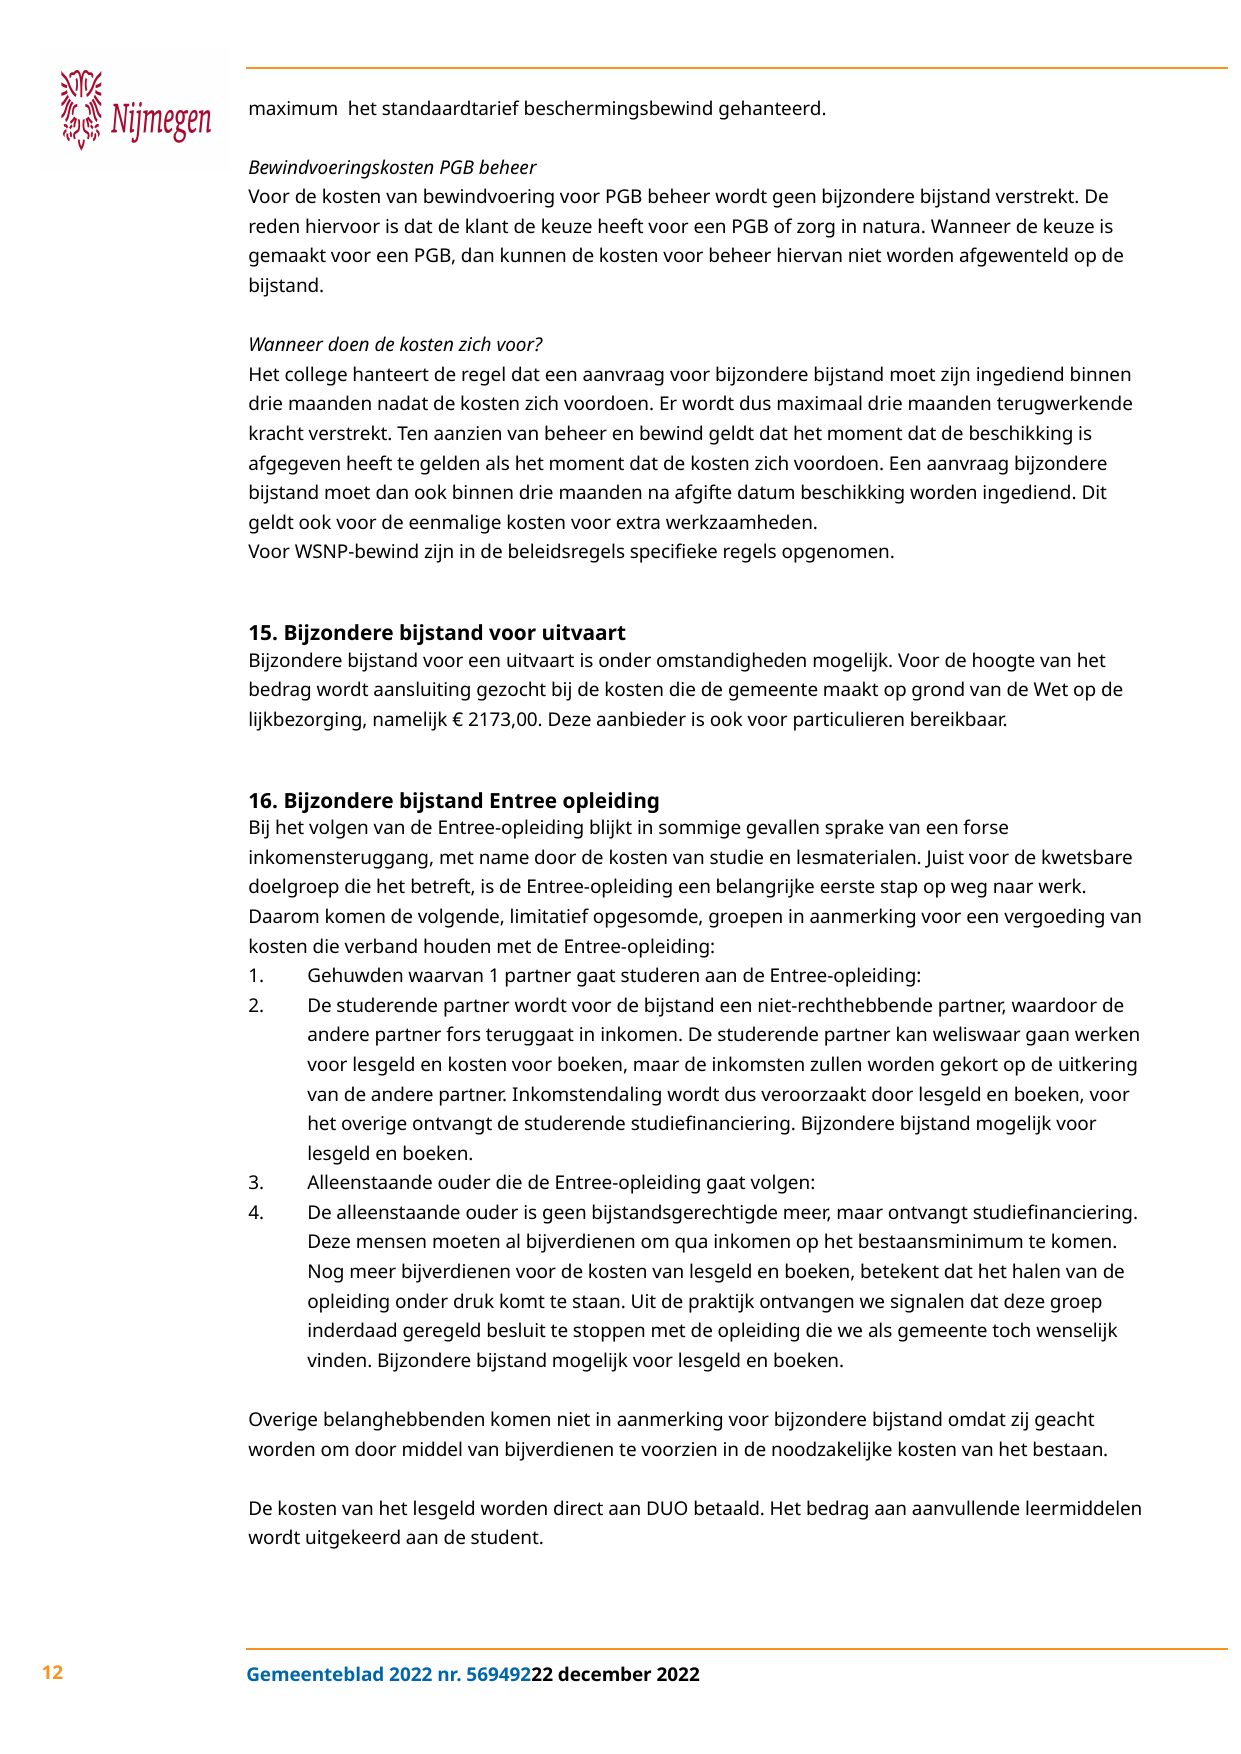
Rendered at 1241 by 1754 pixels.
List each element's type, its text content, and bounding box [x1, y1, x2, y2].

text maximum het standaardtarief beschermingsbewind gehanteerd. [248, 95, 1152, 121]
text Overige belanghebbenden komen niet in aanmerking voor bijzondere bijstand omdat zij geacht worden om door middel van bijverdienen te voorzien in de noodzakelijke kosten van het bestaan. [248, 1406, 1152, 1462]
text Bewindvoeringskosten PGB beheer [248, 154, 1152, 180]
text Bijzondere bijstand voor een uitvaart is onder omstandigheden mogelijk. Voor de hoogte van het bedrag wordt aansluiting gezocht bij de kosten die de gemeente maakt op grond van de Wet op de lijkbezorging, namelijk € 2173,00. Deze aanbieder is ook voor particulieren bereikbaar. [248, 647, 1152, 732]
text Wanneer doen de kosten zich voor? [248, 331, 1152, 357]
list Gehuwden waarvan 1 partner gaat studeren aan de Entree-opleiding: [248, 962, 1152, 988]
text Bij het volgen van de Entree-opleiding blijkt in sommige gevallen sprake van een forse inkomensteruggang, met name door de kosten van studie en lesmaterialen. Juist voor de kwetsbare doelgroep die het betreft, is de Entree-opleiding een belangrijke eerste stap op weg naar werk. Daarom komen de volgende, limitatief opgesomde, groepen in aanmerking voor een vergoeding van kosten die verband houden met de Entree-opleiding: [248, 814, 1152, 959]
text Voor WSNP-bewind zijn in de beleidsregels specifieke regels opgenomen. [248, 538, 1152, 564]
text Het college hanteert de regel dat een aanvraag voor bijzondere bijstand moet zijn ingediend binnen drie maanden nadat de kosten zich voordoen. Er wordt dus maximaal drie maanden terugwerkende kracht verstrekt. Ten aanzien van beheer en bewind geldt dat het moment dat de beschikking is afgegeven heeft te gelden als het moment dat de kosten zich voordoen. Een aanvraag bijzondere bijstand moet dan ook binnen drie maanden na afgifte datum beschikking worden ingediend. Dit geldt ook voor de eenmalige kosten voor extra werkzaamheden. [248, 361, 1152, 535]
text Voor de kosten van bewindvoering voor PGB beheer wordt geen bijzondere bijstand verstrekt. De reden hiervoor is dat de klant de keuze heeft voor een PGB of zorg in natura. Wanneer de keuze is gemaakt voor een PGB, dan kunnen de kosten voor beheer hiervan niet worden afgewenteld op de bijstand. [248, 183, 1152, 298]
list De alleenstaande ouder is geen bijstandsgerechtigde meer, maar ontvangt studiefinanciering. Deze mensen moeten al bijverdienen om qua inkomen op het bestaansminimum te komen. Nog meer bijverdienen voor de kosten van lesgeld en boeken, betekent dat het halen van de opleiding onder druk komt te staan. Uit de praktijk ontvangen we signalen dat deze groep inderdaad geregeld besluit te stoppen met de opleiding die we als gemeente toch wenselijk vinden. Bijzondere bijstand mogelijk voor lesgeld en boeken. [248, 1199, 1152, 1373]
text De kosten van het lesgeld worden direct aan DUO betaald. Het bedrag aan aanvullende leermiddelen wordt uitgekeerd aan de student. [248, 1495, 1152, 1550]
text 15. Bijzondere bijstand voor uitvaart [248, 618, 1152, 647]
picture [41, 47, 231, 172]
text 16. Bijzondere bijstand Entree opleiding [248, 786, 1152, 814]
list Alleenstaande ouder die de Entree-opleiding gaat volgen: [248, 1169, 1152, 1195]
list De studerende partner wordt voor de bijstand een niet-rechthebbende partner, waardoor de andere partner fors teruggaat in inkomen. De studerende partner kan weliswaar gaan werken voor lesgeld en kosten voor boeken, maar de inkomsten zullen worden gekort op de uitkering van de andere partner. Inkomstendaling wordt dus veroorzaakt door lesgeld en boeken, voor het overige ontvangt de studerende studiefinanciering. Bijzondere bijstand mogelijk voor lesgeld en boeken. [248, 992, 1152, 1166]
